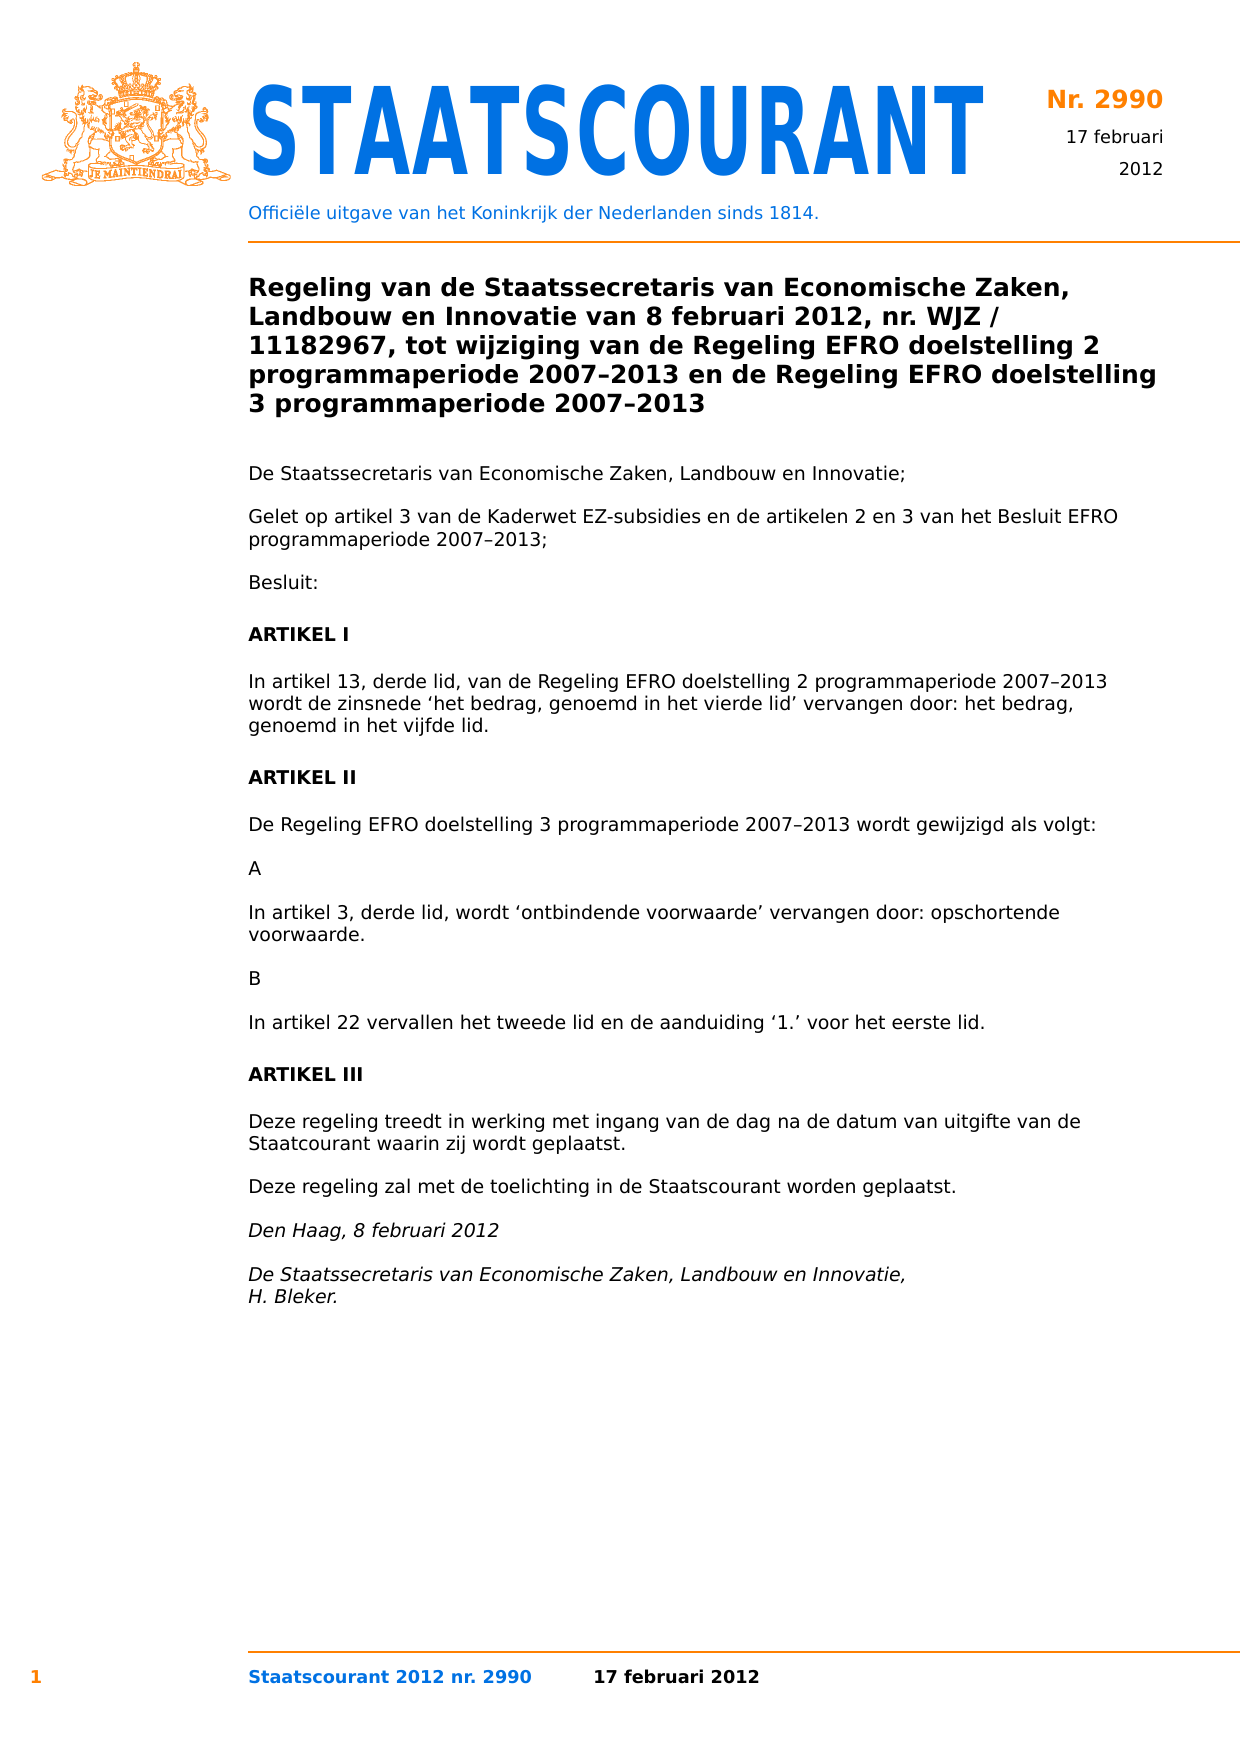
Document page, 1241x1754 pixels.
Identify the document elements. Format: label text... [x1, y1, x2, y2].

text Gelet op artikel 3 van de Kaderwet EZ-subsidies en de artikelen 2 en 3 van het Besluit EFRO programmaperiode 2007–2013; [248, 506, 1163, 550]
table_cell 17 februari [998, 121, 1240, 153]
table_cell Officiële uitgave van het Koninkrijk der Nederlanden sinds 1814. [248, 203, 1240, 241]
subtitle ARTIKEL III [248, 1063, 1163, 1086]
table_header Nr. 2990 [998, 62, 1240, 121]
text De Regeling EFRO doelstelling 3 programmaperiode 2007–2013 wordt gewijzigd als volgt: [248, 814, 1163, 836]
text B [248, 968, 1163, 990]
table_cell 2012 [998, 153, 1240, 203]
text In artikel 3, derde lid, wordt ‘ontbindende voorwaarde’ vervangen door: opschortende voorwaarde. [248, 902, 1163, 946]
subtitle ARTIKEL II [248, 767, 1163, 789]
text De Staatssecretaris van Economische Zaken, Landbouw en Innovatie; [248, 463, 1163, 484]
text In artikel 22 vervallen het tweede lid en de aanduiding ‘1.’ voor het eerste lid. [248, 1012, 1163, 1033]
subtitle ARTIKEL I [248, 624, 1163, 646]
text Den Haag, 8 februari 2012 [248, 1220, 1163, 1242]
text Besluit: [248, 572, 1163, 594]
table_header [25, 62, 248, 241]
text In artikel 13, derde lid, van de Regeling EFRO doelstelling 2 programmaperiode 2007–2013 wordt de zinsnede ‘het bedrag, genoemd in het vierde lid’ vervangen door: het bedrag, genoemd in het vijfde lid. [248, 671, 1163, 737]
table_header STAATSCOURANT [248, 62, 998, 203]
subtitle Regeling van de Staatssecretaris van Economische Zaken, Landbouw en Innovatie van 8 februari 2012, nr. WJZ / 11182967, tot wijziging van de Regeling EFRO doelstelling 2 programmaperiode 2007–2013 en de Regeling EFRO doelstelling 3 programmaperiode 2007–2013 [248, 273, 1163, 419]
text De Staatssecretaris van Economische Zaken, Landbouw en Innovatie, H. Bleker. [248, 1264, 1163, 1308]
picture [41, 62, 231, 186]
text A [248, 858, 1163, 880]
text Deze regeling zal met de toelichting in de Staatscourant worden geplaatst. [248, 1176, 1163, 1198]
text Deze regeling treedt in werking met ingang van de dag na de datum van uitgifte van de Staatcourant waarin zij wordt geplaatst. [248, 1111, 1163, 1154]
